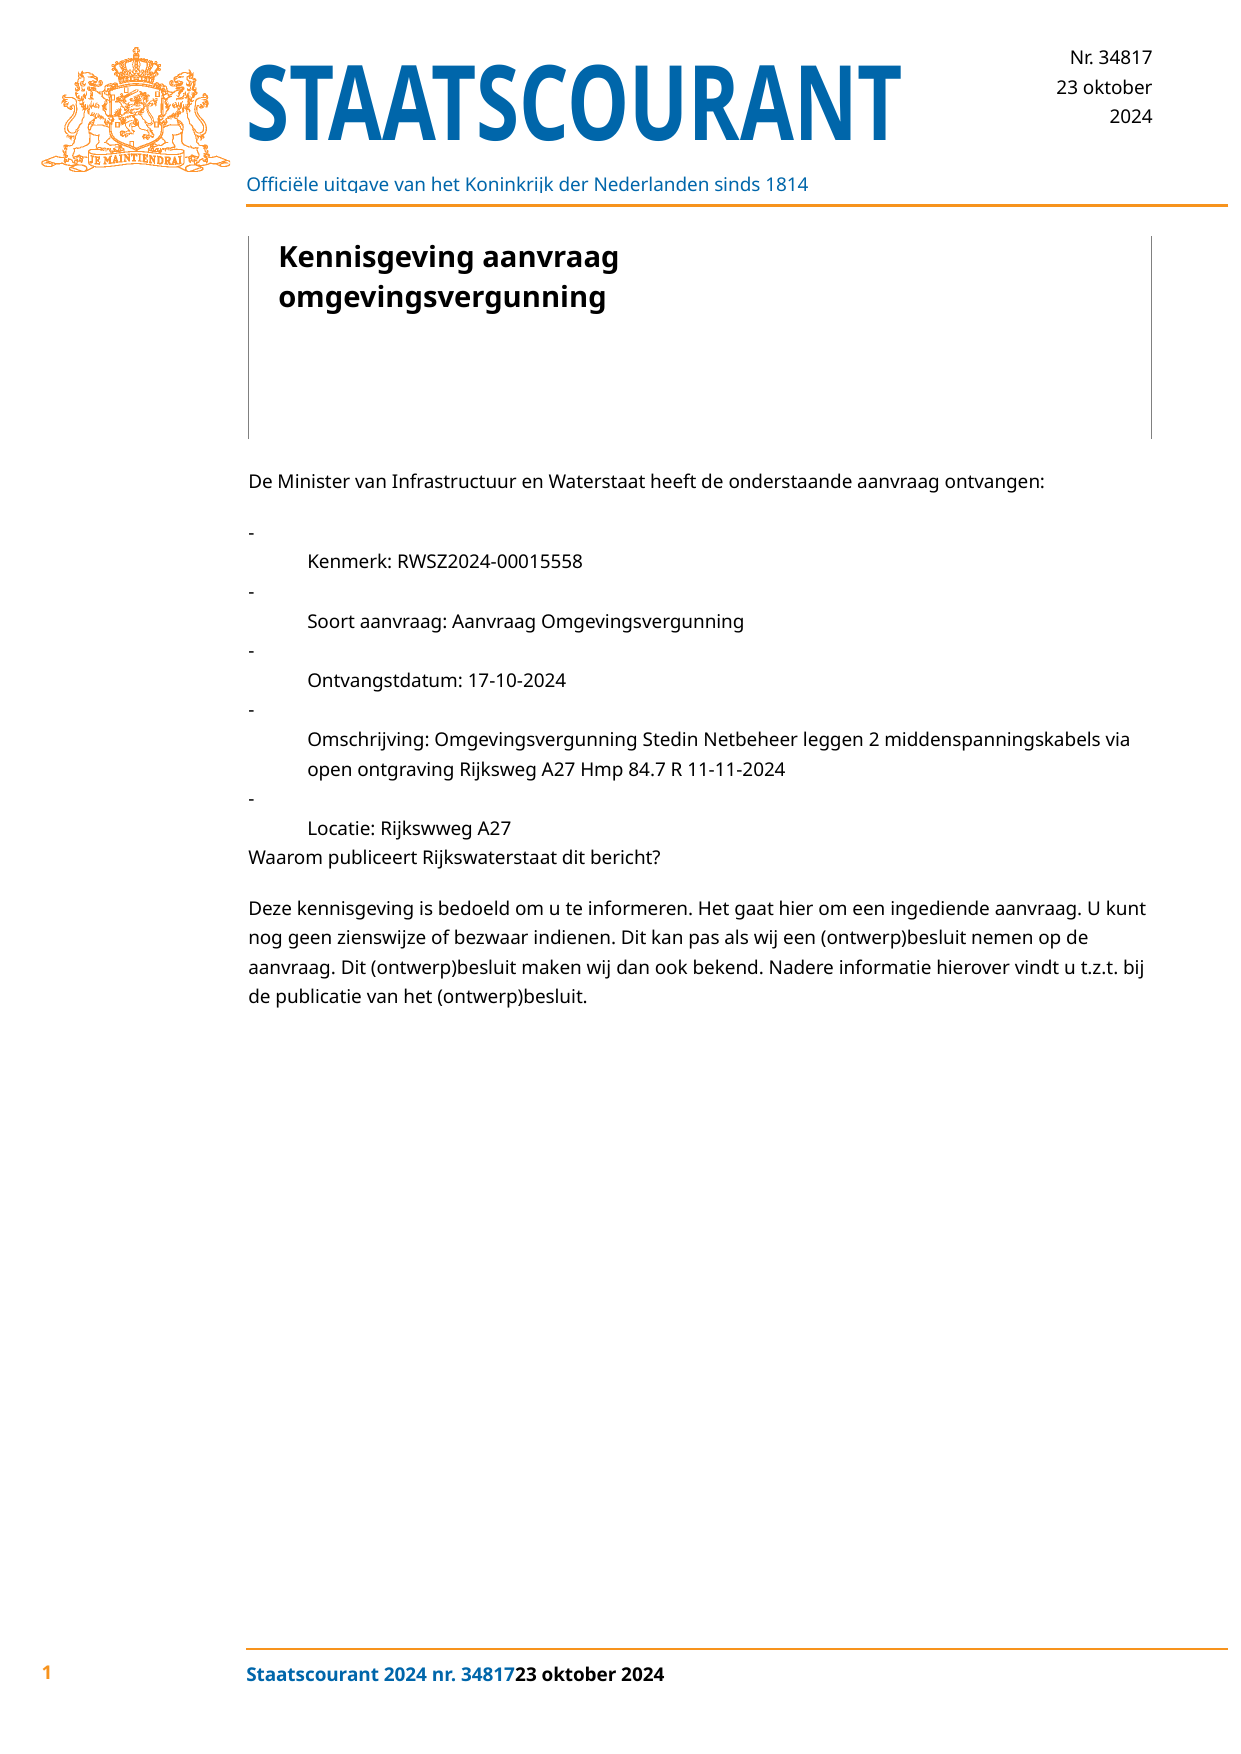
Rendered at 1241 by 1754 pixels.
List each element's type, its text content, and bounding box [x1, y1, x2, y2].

table_header Kennisgeving aanvraag omgevingsvergunning [249, 236, 850, 439]
text Deze kennisgeving is bedoeld om u te informeren. Het gaat hier om een ingediende aanvraag. U kunt nog geen zienswijze of bezwaar indienen. Dit kan pas als wij een (ontwerp)besluit nemen op de aanvraag. Dit (ontwerp)besluit maken wij dan ook bekend. Nadere informatie hierover vindt u t.z.t. bij de publicatie van het (ontwerp)besluit. [248, 895, 1152, 1009]
table_header [850, 236, 912, 413]
text Waarom publiceert Rijkswaterstaat dit bericht? [248, 844, 1152, 870]
list Locatie: Rijkswweg A27 [248, 815, 1152, 841]
text De Minister van Infrastructuur en Waterstaat heeft de onderstaande aanvraag ontvangen: [248, 469, 1152, 494]
list Ontvangstdatum: 17-10-2024 [248, 667, 1152, 693]
table_header [1090, 236, 1151, 413]
picture [912, 236, 1090, 414]
list Omschrijving: Omgevingsvergunning Stedin Netbeheer leggen 2 middenspanningskabels via open ontgraving Rijksweg A27 Hmp 84.7 R 11-11-2024 [248, 726, 1152, 781]
list Kenmerk: RWSZ2024-00015558 [248, 549, 1152, 574]
list Soort aanvraag: Aanvraag Omgevingsvergunning [248, 608, 1152, 633]
picture [41, 47, 231, 172]
table_header [850, 414, 1151, 439]
